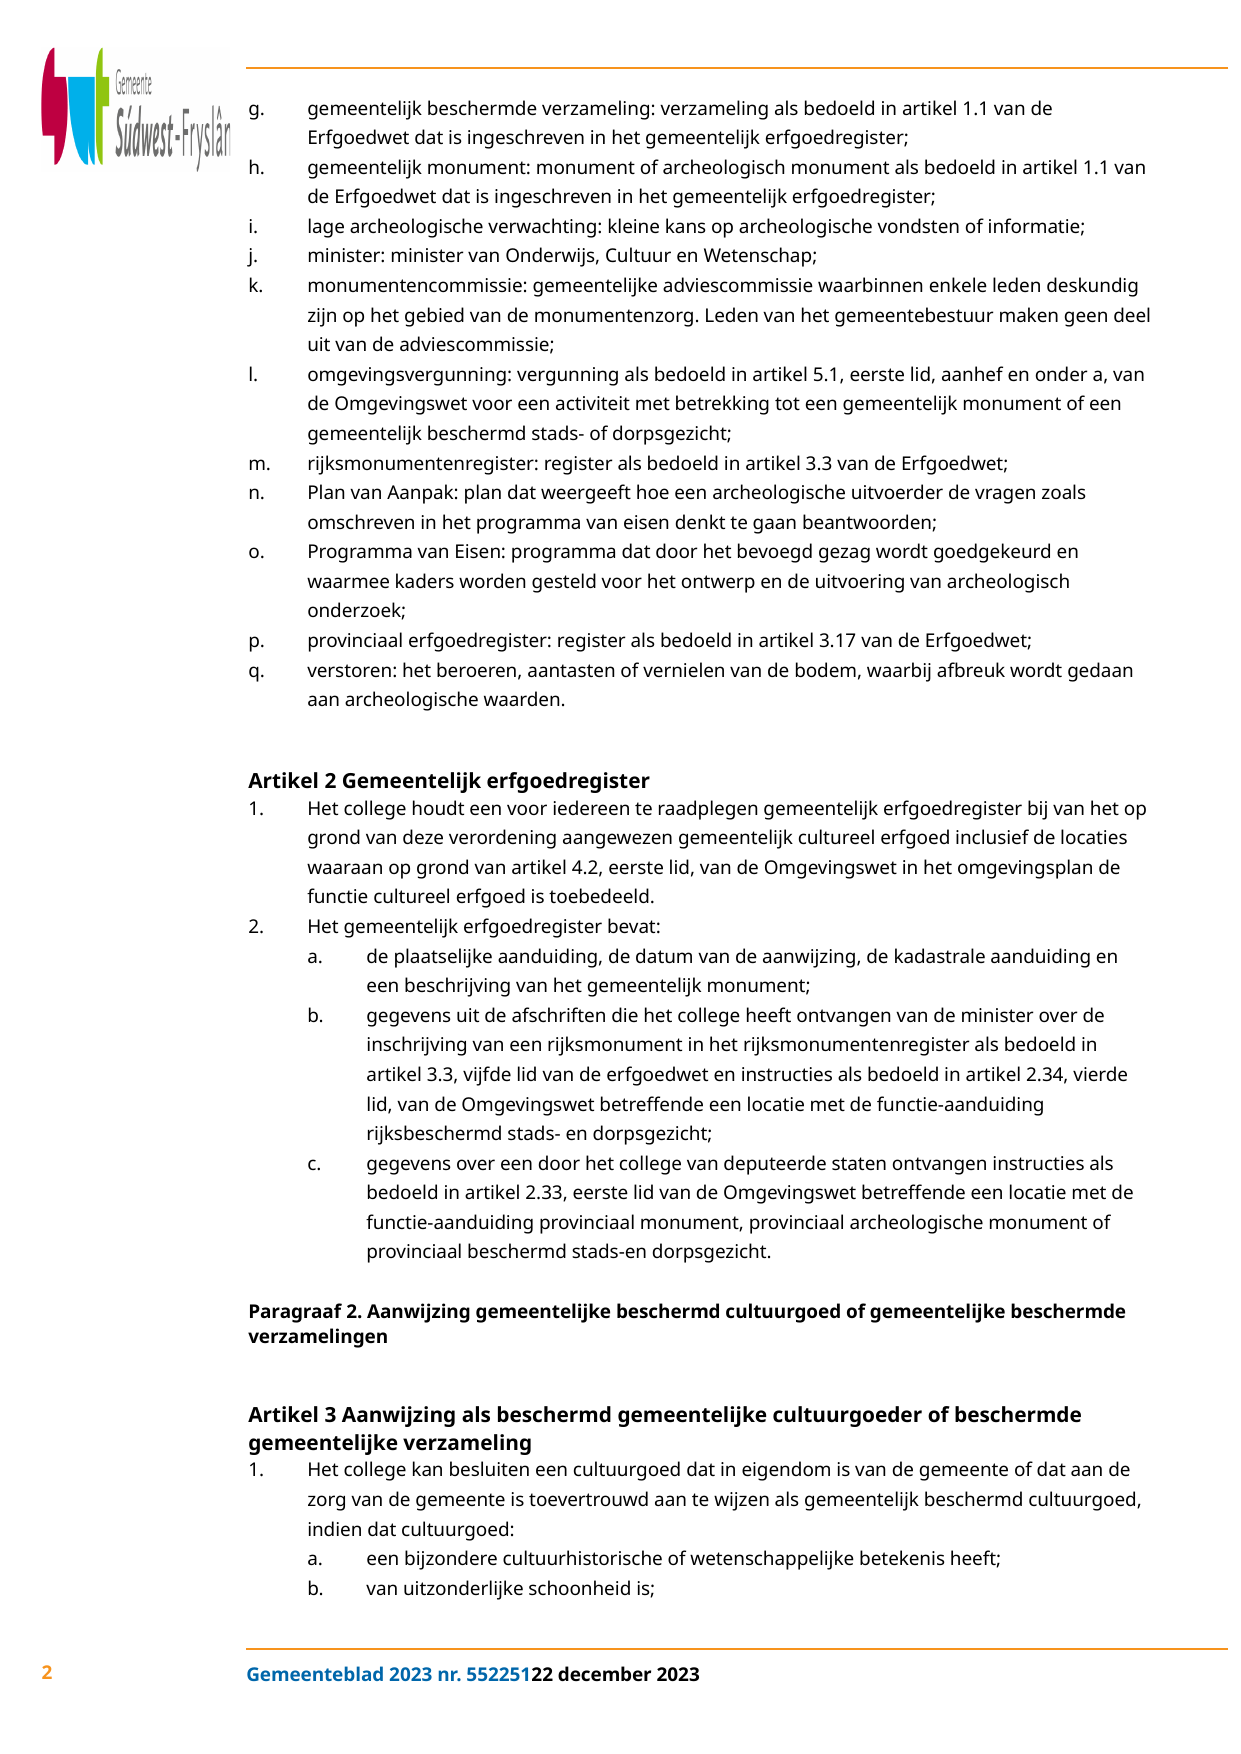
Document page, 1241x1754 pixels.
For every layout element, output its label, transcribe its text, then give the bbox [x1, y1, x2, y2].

list monumentencommissie: gemeentelijke adviescommissie waarbinnen enkele leden deskundig zijn op het gebied van de monumentenzorg. Leden van het gemeentebestuur maken geen deel uit van de adviescommissie; [248, 272, 1152, 357]
list de plaatselijke aanduiding, de datum van de aanwijzing, de kadastrale aanduiding en een beschrijving van het gemeentelijk monument; [307, 943, 1152, 998]
list minister: minister van Onderwijs, Cultuur en Wetenschap; [248, 243, 1152, 268]
list lage archeologische verwachting: kleine kans op archeologische vondsten of informatie; [248, 213, 1152, 239]
list gegevens uit de afschriften die het college heeft ontvangen van de minister over de inschrijving van een rijksmonument in het rijksmonumentenregister als bedoeld in artikel 3.3, vijfde lid van de erfgoedwet en instructies als bedoeld in artikel 2.34, vierde lid, van de Omgevingswet betreffende een locatie met de functie-aanduiding rijksbeschermd stads- en dorpsgezicht; [307, 1002, 1152, 1146]
list gegevens over een door het college van deputeerde staten ontvangen instructies als bedoeld in artikel 2.33, eerste lid van de Omgevingswet betreffende een locatie met de functie-aanduiding provinciaal monument, provinciaal archeologische monument of provinciaal beschermd stads-en dorpsgezicht. [307, 1150, 1152, 1264]
list gemeentelijk beschermde verzameling: verzameling als bedoeld in artikel 1.1 van de Erfgoedwet dat is ingeschreven in het gemeentelijk erfgoedregister; [248, 95, 1152, 150]
list Plan van Aanpak: plan dat weergeeft hoe een archeologische uitvoerder de vragen zoals omschreven in het programma van eisen denkt te gaan beantwoorden; [248, 479, 1152, 535]
text Artikel 2 Gemeentelijk erfgoedregister [248, 766, 1152, 795]
list verstoren: het beroeren, aantasten of vernielen van de bodem, waarbij afbreuk wordt gedaan aan archeologische waarden. [248, 657, 1152, 712]
list Het college houdt een voor iedereen te raadplegen gemeentelijk erfgoedregister bij van het op grond van deze verordening aangewezen gemeentelijk cultureel erfgoed inclusief de locaties waaraan op grond van artikel 4.2, eerste lid, van de Omgevingswet in het omgevingsplan de functie cultureel erfgoed is toebedeeld. [248, 795, 1152, 909]
text Artikel 3 Aanwijzing als beschermd gemeentelijke cultuurgoeder of beschermde gemeentelijke verzameling [248, 1400, 1152, 1457]
list Het college kan besluiten een cultuurgoed dat in eigendom is van de gemeente of dat aan de zorg van de gemeente is toevertrouwd aan te wijzen als gemeentelijk beschermd cultuurgoed, indien dat cultuurgoed: [248, 1457, 1152, 1541]
list van uitzonderlijke schoonheid is; [307, 1575, 1152, 1601]
list Programma van Eisen: programma dat door het bevoegd gezag wordt goedgekeurd en waarmee kaders worden gesteld voor het ontwerp en de uitvoering van archeologisch onderzoek; [248, 538, 1152, 623]
text Paragraaf 2. Aanwijzing gemeentelijke beschermd cultuurgoed of gemeentelijke beschermde verzamelingen [248, 1298, 1152, 1349]
list provinciaal erfgoedregister: register als bedoeld in artikel 3.17 van de Erfgoedwet; [248, 627, 1152, 653]
list een bijzondere cultuurhistorische of wetenschappelijke betekenis heeft; [307, 1545, 1152, 1571]
list omgevingsvergunning: vergunning als bedoeld in artikel 5.1, eerste lid, aanhef en onder a, van de Omgevingswet voor een activiteit met betrekking tot een gemeentelijk monument of een gemeentelijk beschermd stads- of dorpsgezicht; [248, 361, 1152, 446]
list rijksmonumentenregister: register als bedoeld in artikel 3.3 van de Erfgoedwet; [248, 450, 1152, 476]
list gemeentelijk monument: monument of archeologisch monument als bedoeld in artikel 1.1 van de Erfgoedwet dat is ingeschreven in het gemeentelijk erfgoedregister; [248, 154, 1152, 209]
list Het gemeentelijk erfgoedregister bevat: [248, 913, 1152, 939]
picture [41, 47, 231, 172]
